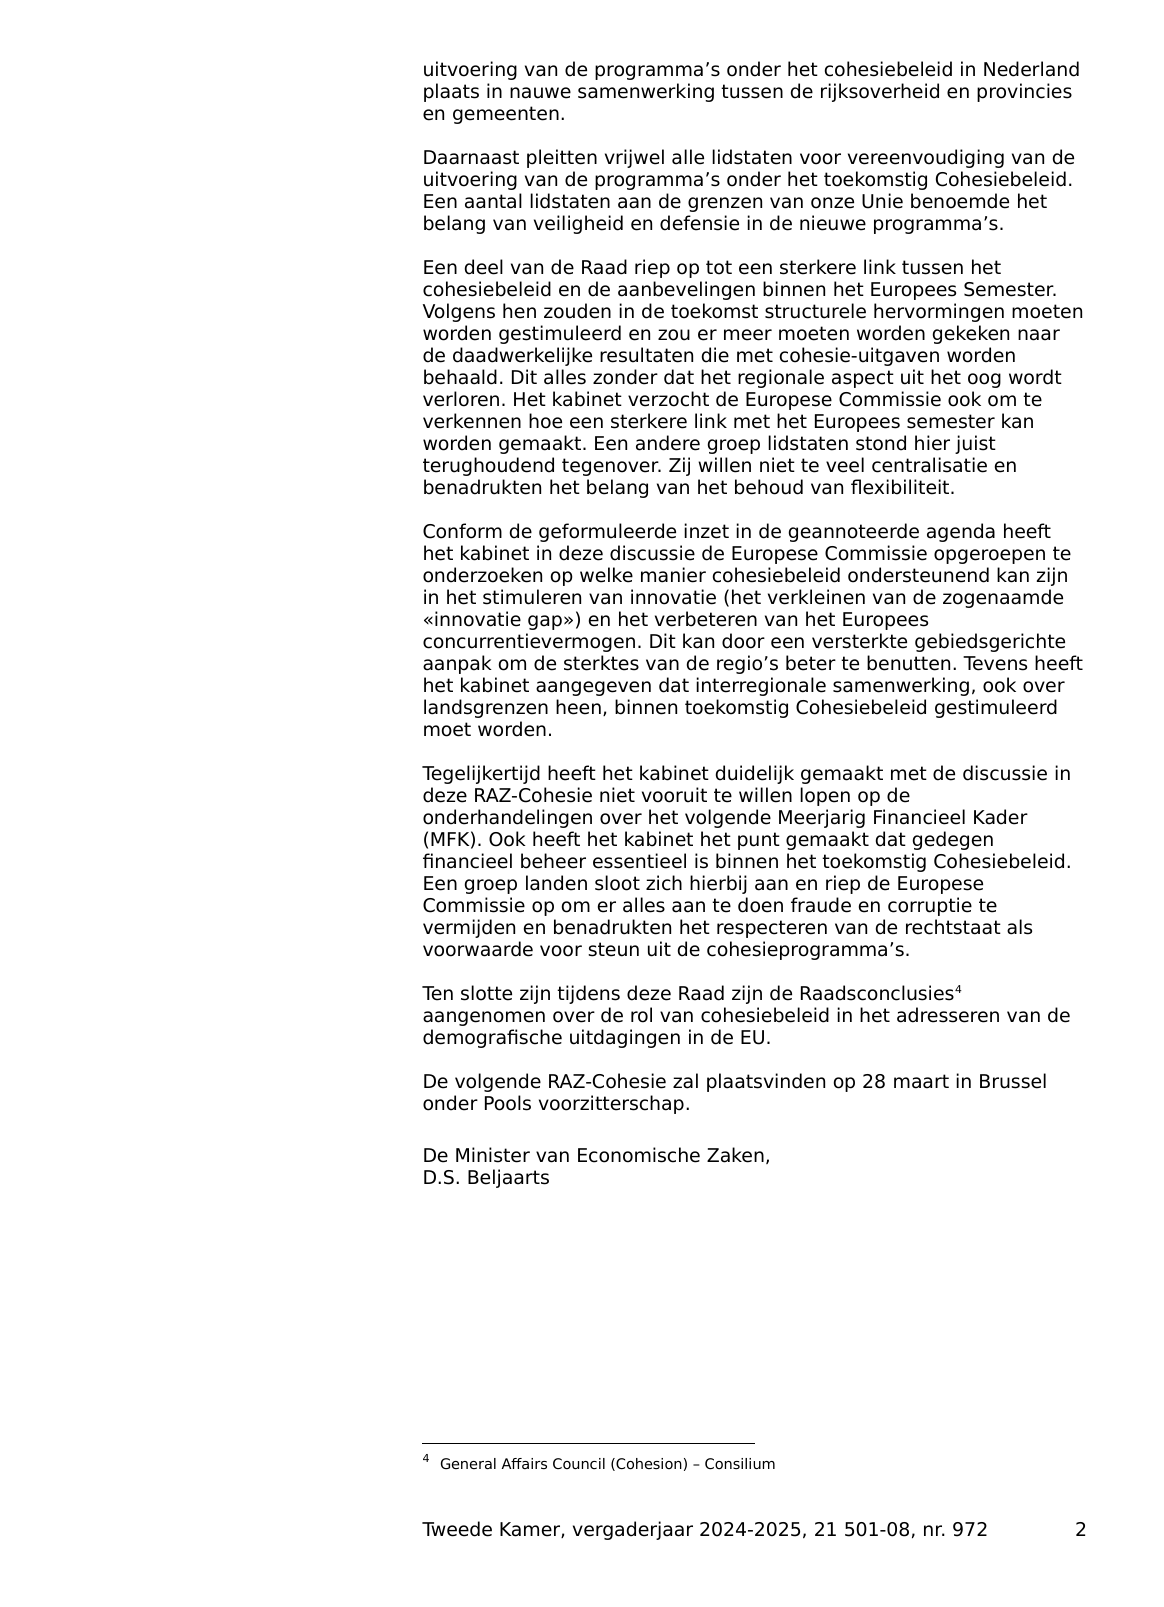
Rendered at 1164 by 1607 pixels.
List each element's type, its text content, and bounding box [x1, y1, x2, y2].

text Ten slotte zijn tijdens deze Raad zijn de Raadsconclusies aangenomen over de rol van cohesiebeleid in het adresseren van de demografische uitdagingen in de EU. [422, 983, 1087, 1049]
text uitvoering van de programma’s onder het cohesiebeleid in Nederland plaats in nauwe samenwerking tussen de rijksoverheid en provincies en gemeenten. [422, 59, 1087, 125]
text Daarnaast pleitten vrijwel alle lidstaten voor vereenvoudiging van de uitvoering van de programma’s onder het toekomstig Cohesiebeleid. Een aantal lidstaten aan de grenzen van onze Unie benoemde het belang van veiligheid en defensie in de nieuwe programma’s. [422, 147, 1087, 235]
text Conform de geformuleerde inzet in de geannoteerde agenda heeft het kabinet in deze discussie de Europese Commissie opgeroepen te onderzoeken op welke manier cohesiebeleid ondersteunend kan zijn in het stimuleren van innovatie (het verkleinen van de zogenaamde «innovatie gap») en het verbeteren van het Europees concurrentievermogen. Dit kan door een versterkte gebiedsgerichte aanpak om de sterktes van de regio’s beter te benutten. Tevens heeft het kabinet aangegeven dat interregionale samenwerking, ook over landsgrenzen heen, binnen toekomstig Cohesiebeleid gestimuleerd moet worden. [422, 521, 1087, 741]
text De volgende RAZ-Cohesie zal plaatsvinden op 28 maart in Brussel onder Pools voorzitterschap. [422, 1071, 1087, 1115]
text Een deel van de Raad riep op tot een sterkere link tussen het cohesiebeleid en de aanbevelingen binnen het Europees Semester. Volgens hen zouden in de toekomst structurele hervormingen moeten worden gestimuleerd en zou er meer moeten worden gekeken naar de daadwerkelijke resultaten die met cohesie-uitgaven worden behaald. Dit alles zonder dat het regionale aspect uit het oog wordt verloren. Het kabinet verzocht de Europese Commissie ook om te verkennen hoe een sterkere link met het Europees semester kan worden gemaakt. Een andere groep lidstaten stond hier juist terughoudend tegenover. Zij willen niet te veel centralisatie en benadrukten het belang van het behoud van flexibiliteit. [422, 257, 1087, 499]
text Tegelijkertijd heeft het kabinet duidelijk gemaakt met de discussie in deze RAZ-Cohesie niet vooruit te willen lopen op de onderhandelingen over het volgende Meerjarig Financieel Kader (MFK). Ook heeft het kabinet het punt gemaakt dat gedegen financieel beheer essentieel is binnen het toekomstig Cohesiebeleid. Een groep landen sloot zich hierbij aan en riep de Europese Commissie op om er alles aan te doen fraude en corruptie te vermijden en benadrukten het respecteren van de rechtstaat als voorwaarde voor steun uit de cohesieprogramma’s. [422, 763, 1087, 961]
text De Minister van Economische Zaken, D.S. Beljaarts [422, 1145, 1087, 1189]
text General Affairs Council (Cohesion) – Consilium [422, 1452, 1087, 1474]
